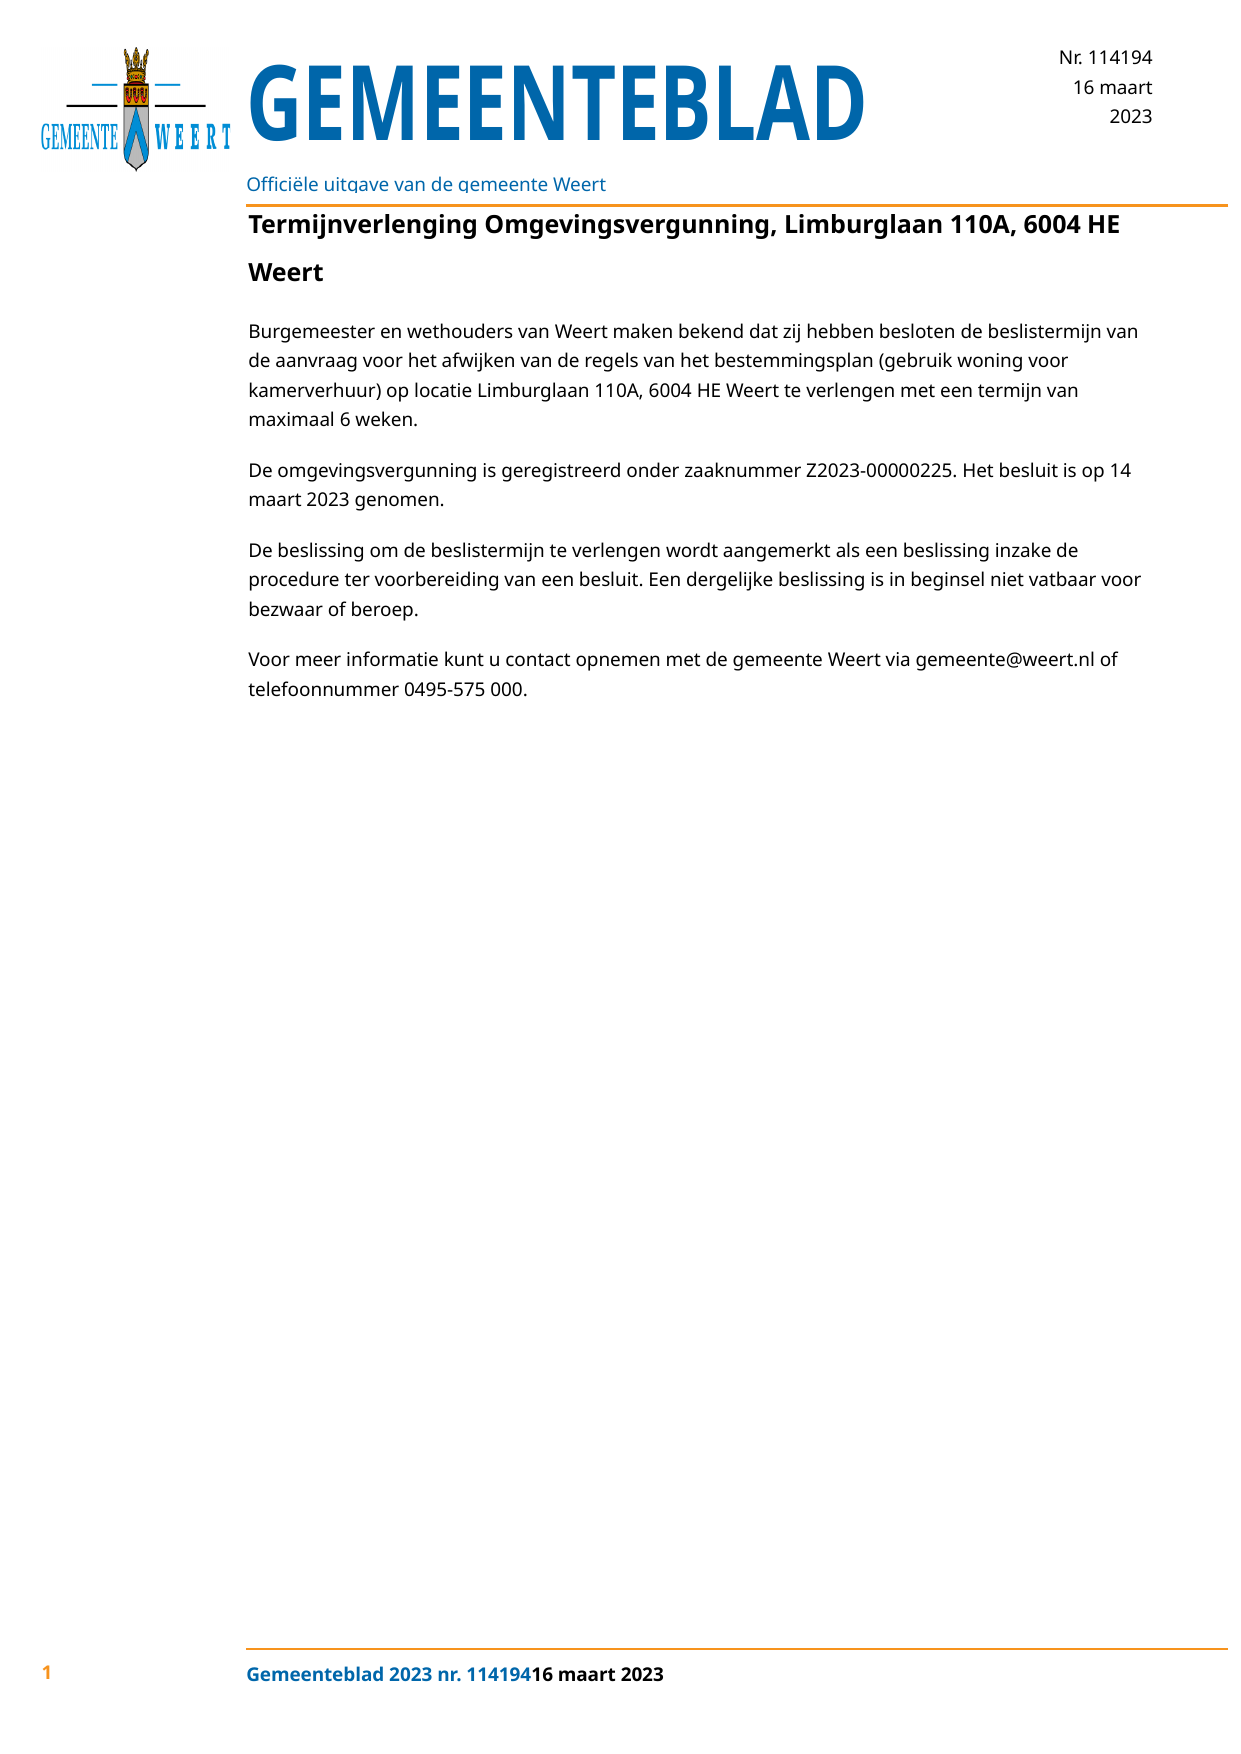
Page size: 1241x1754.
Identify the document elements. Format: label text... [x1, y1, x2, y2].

text De omgevingsvergunning is geregistreerd onder zaaknummer Z2023-00000225. Het besluit is op 14 maart 2023 genomen. [248, 457, 1152, 512]
text Burgemeester en wethouders van Weert maken bekend dat zij hebben besloten de beslistermijn van de aanvraag voor het afwijken van de regels van het bestemmingsplan (gebruik woning voor kamerverhuur) op locatie Limburglaan 110A, 6004 HE Weert te verlengen met een termijn van maximaal 6 weken. [248, 318, 1152, 432]
text Voor meer informatie kunt u contact opnemen met de gemeente Weert via gemeente@weert.nl of telefoonnummer 0495-575 000. [248, 647, 1152, 702]
picture [41, 47, 231, 172]
text De beslissing om de beslistermijn te verlengen wordt aangemerkt als een beslissing inzake de procedure ter voorbereiding van een besluit. Een dergelijke beslissing is in beginsel niet vatbaar voor bezwaar of beroep. [248, 537, 1152, 622]
text Termijnverlenging Omgevingsvergunning, Limburglaan 110A, 6004 HE Weert [248, 207, 1152, 288]
